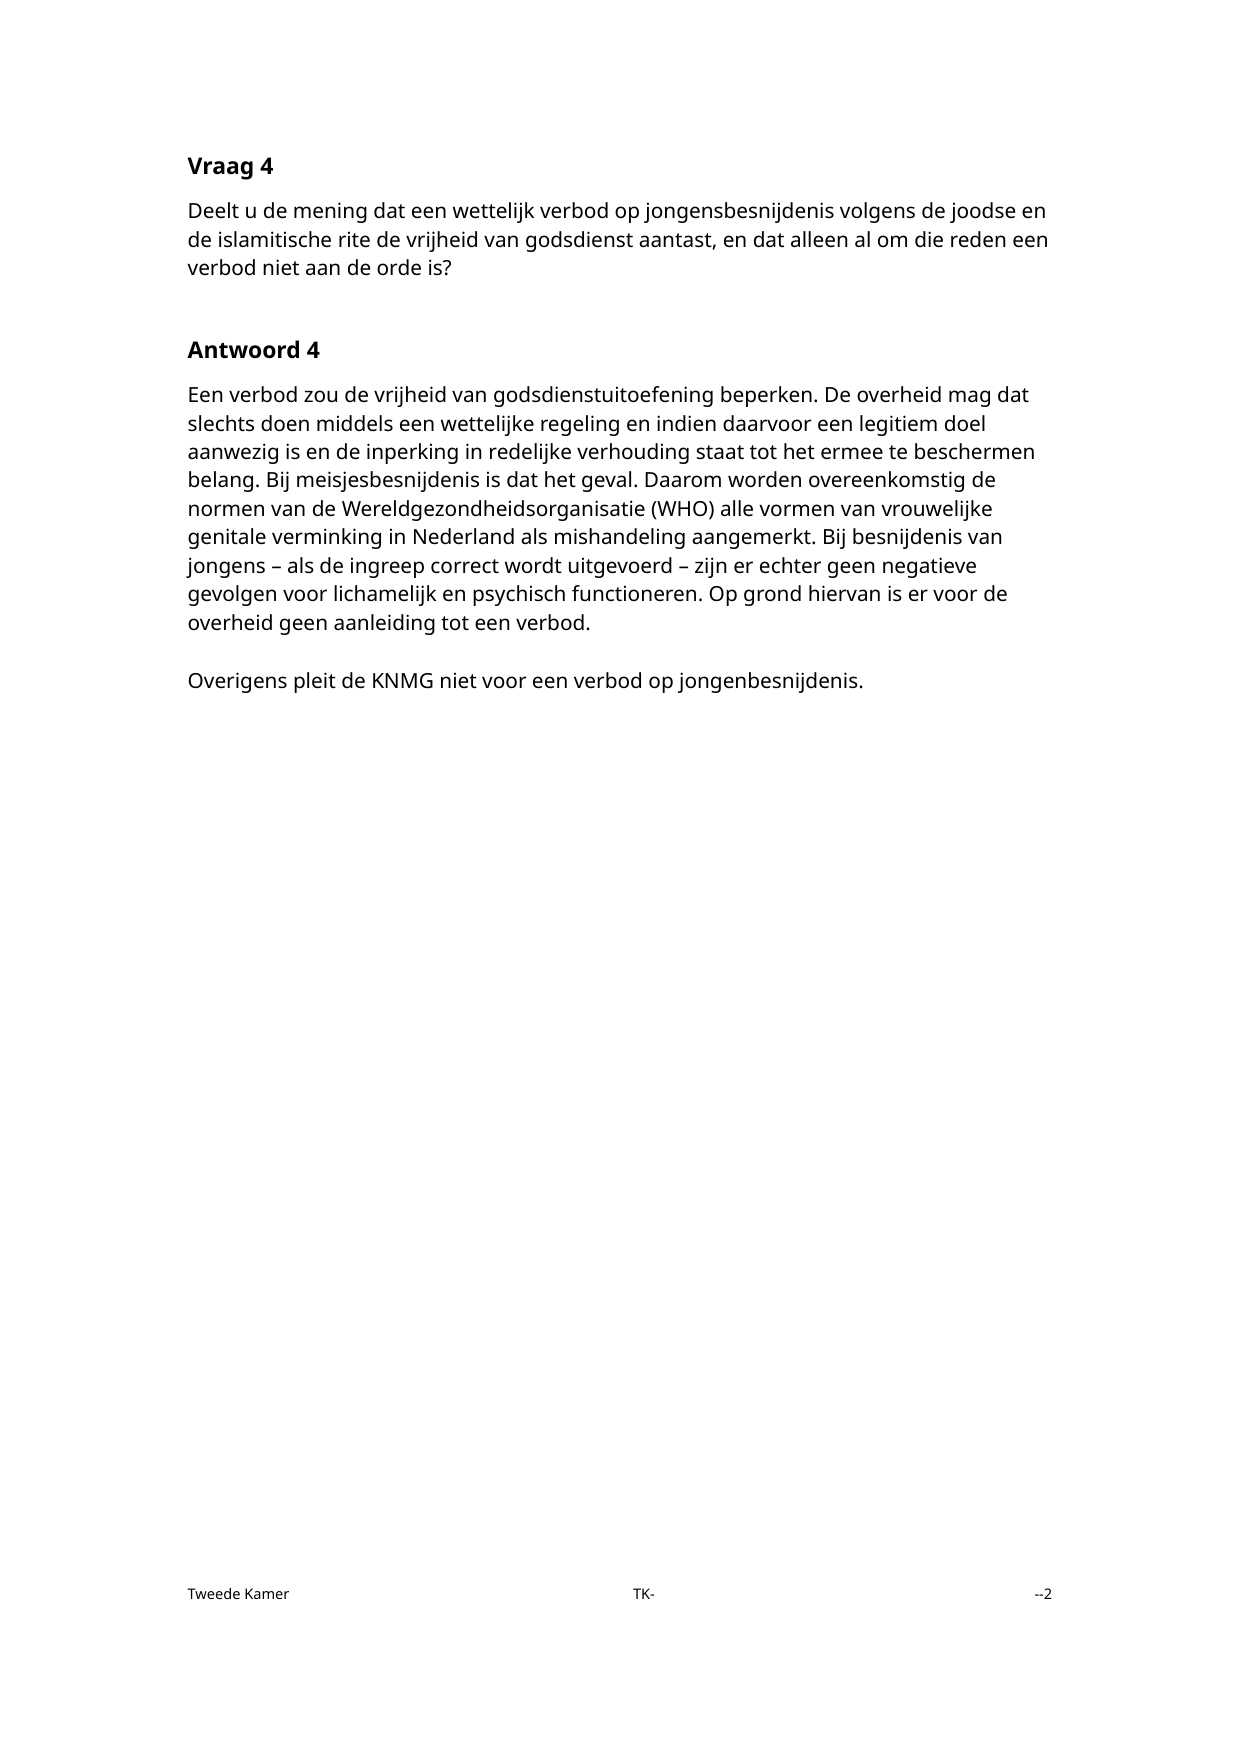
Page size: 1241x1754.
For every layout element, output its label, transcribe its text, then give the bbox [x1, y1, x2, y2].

text Een verbod zou de vrijheid van godsdienstuitoefening beperken. De overheid mag dat slechts doen middels een wettelijke regeling en indien daarvoor een legitiem doel aanwezig is en de inperking in redelijke verhouding staat tot het ermee te beschermen belang. Bij meisjesbesnijdenis is dat het geval. Daarom worden overeenkomstig de normen van de Wereldgezondheidsorganisatie (WHO) alle vormen van vrouwelijke genitale verminking in Nederland als mishandeling aangemerkt. Bij besnijdenis van jongens – als de ingreep correct wordt uitgevoerd – zijn er echter geen negatieve gevolgen voor lichamelijk en psychisch functioneren. Op grond hiervan is er voor de overheid geen aanleiding tot een verbod. [187, 380, 1053, 636]
subtitle Vraag 4 [187, 150, 1053, 181]
subtitle Antwoord 4 [187, 334, 1053, 365]
text Overigens pleit de KNMG niet voor een verbod op jongenbesnijdenis. [187, 666, 1053, 695]
text Deelt u de mening dat een wettelijk verbod op jongensbesnijdenis volgens de joodse en de islamitische rite de vrijheid van godsdienst aantast, en dat alleen al om die reden een verbod niet aan de orde is? [187, 196, 1053, 282]
